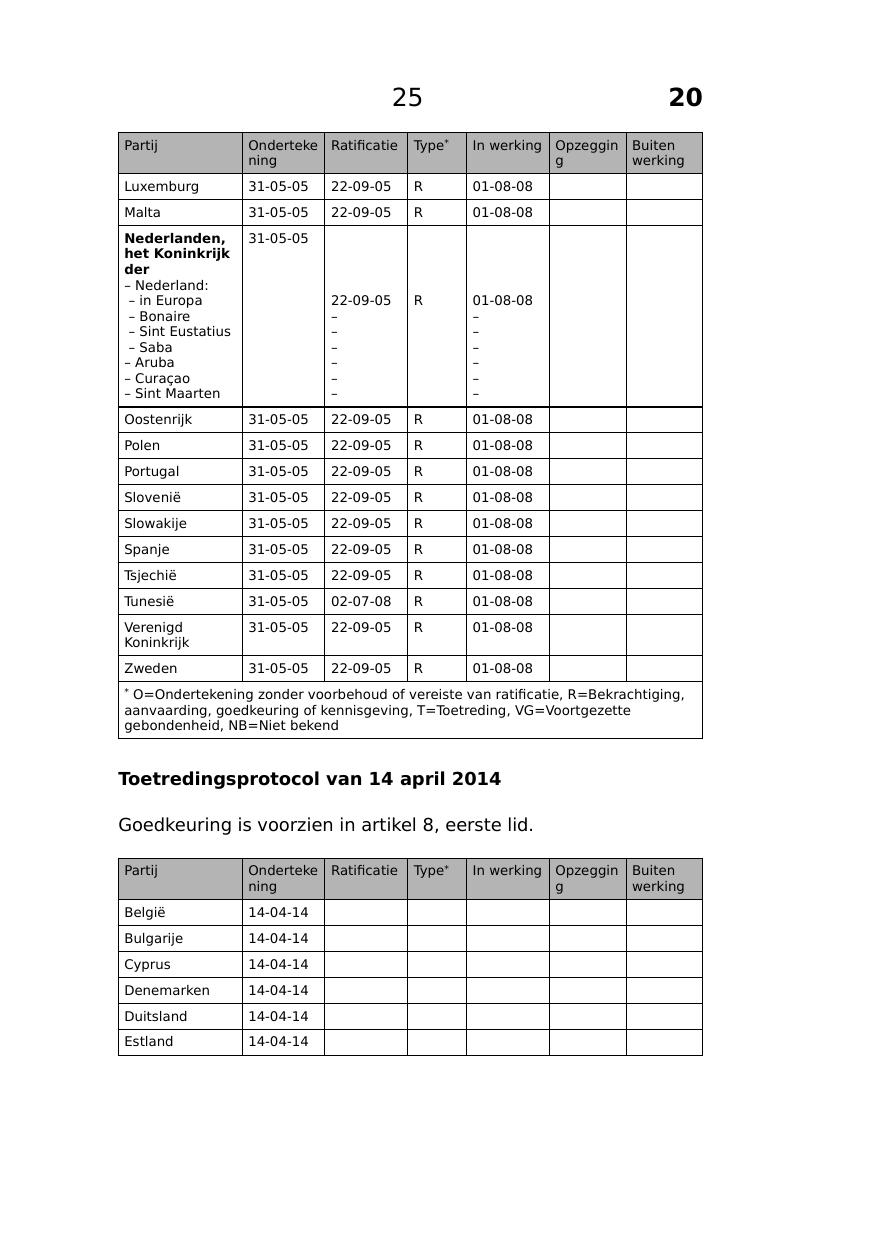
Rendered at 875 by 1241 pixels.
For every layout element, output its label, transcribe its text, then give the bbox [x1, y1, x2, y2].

table_cell – Sint Maarten [119, 386, 242, 406]
table_cell 31-05-05 [243, 226, 324, 277]
table_cell [550, 433, 626, 458]
table_cell [243, 371, 324, 386]
table_cell [627, 511, 702, 536]
table_cell [325, 226, 407, 277]
table_cell R [408, 459, 466, 484]
table_cell – [325, 309, 407, 324]
table_cell Tsjechië [119, 563, 242, 588]
table_cell 14-04-14 [243, 1030, 324, 1055]
table_cell [627, 485, 702, 510]
table_cell [627, 952, 702, 977]
table_cell 22-09-05 [325, 408, 407, 432]
table_cell Estland [119, 1030, 242, 1055]
table_cell [627, 309, 702, 324]
table_cell [627, 1030, 702, 1055]
table_cell 02-07-08 [325, 589, 407, 614]
table_cell 14-04-14 [243, 1004, 324, 1029]
table_cell 01-08-08 [467, 563, 549, 588]
table_cell [243, 340, 324, 355]
table_cell R [408, 174, 466, 199]
table_cell [550, 386, 626, 406]
table_cell [408, 1004, 466, 1029]
table_header Partij [119, 133, 242, 173]
table_header Opzegging [550, 133, 626, 173]
table_cell 01-08-08 [467, 408, 549, 432]
table_cell – Bonaire [119, 309, 242, 324]
table_cell [550, 200, 626, 225]
table_header Type* [408, 133, 466, 173]
table_cell [550, 952, 626, 977]
table_cell 31-05-05 [243, 563, 324, 588]
table_cell * O=Ondertekening zonder voorbehoud of vereiste van ratificatie, R=Bekrachtiging, aanvaarding, goedkeuring of kennisgeving, T=Toetreding, VG=Voortgezette gebondenheid, NB=Niet bekend [119, 682, 702, 738]
table_cell 01-08-08 [467, 459, 549, 484]
table_cell [467, 278, 549, 293]
table_cell [627, 656, 702, 681]
table_header In werking [467, 133, 549, 173]
table_cell [627, 324, 702, 339]
table_cell 22-09-05 [325, 293, 407, 308]
subtitle Toetredingsprotocol van 14 april 2014 [118, 769, 703, 790]
table_header Ondertekening [243, 859, 324, 899]
table_cell [627, 355, 702, 371]
table_cell [550, 926, 626, 951]
table_cell – [467, 371, 549, 386]
table_cell R [408, 433, 466, 458]
table_cell [243, 278, 324, 293]
table_cell R [408, 511, 466, 536]
table_cell – Nederland: [119, 278, 242, 293]
table_cell [467, 1030, 549, 1055]
table_cell Oostenrijk [119, 408, 242, 432]
table_cell 22-09-05 [325, 433, 407, 458]
table_cell 01-08-08 [467, 615, 549, 655]
table_cell Duitsland [119, 1004, 242, 1029]
table_cell R [408, 408, 466, 432]
table_cell [550, 226, 626, 277]
table_cell – [325, 355, 407, 371]
table_cell 31-05-05 [243, 615, 324, 655]
table_cell Luxemburg [119, 174, 242, 199]
table_cell [627, 615, 702, 655]
table_cell [243, 293, 324, 308]
table_cell [467, 978, 549, 1003]
table_cell [325, 952, 407, 977]
table_cell 01-08-08 [467, 537, 549, 562]
table_cell Polen [119, 433, 242, 458]
table_cell 31-05-05 [243, 433, 324, 458]
table_cell Nederlanden, het Koninkrijk der [119, 226, 242, 277]
table_cell 01-08-08 [467, 511, 549, 536]
table_cell 01-08-08 [467, 174, 549, 199]
table_cell 22-09-05 [325, 563, 407, 588]
table_cell [408, 340, 466, 355]
table_cell België [119, 900, 242, 925]
table_cell 22-09-05 [325, 485, 407, 510]
table_cell [408, 952, 466, 977]
table_cell R [408, 537, 466, 562]
table_cell 31-05-05 [243, 511, 324, 536]
table_cell 31-05-05 [243, 589, 324, 614]
table_cell [408, 926, 466, 951]
table_cell [627, 408, 702, 432]
table_cell 31-05-05 [243, 408, 324, 432]
table_cell [408, 371, 466, 386]
table_cell [627, 459, 702, 484]
table_cell [627, 589, 702, 614]
table_cell [627, 386, 702, 406]
table_cell [243, 309, 324, 324]
table_cell 14-04-14 [243, 900, 324, 925]
table_cell 01-08-08 [467, 656, 549, 681]
table_cell [467, 900, 549, 925]
table_cell Malta [119, 200, 242, 225]
table_cell Zweden [119, 656, 242, 681]
table_cell [408, 278, 466, 293]
table_cell – in Europa [119, 293, 242, 308]
table_cell [408, 355, 466, 371]
table_cell [550, 978, 626, 1003]
table_cell [408, 226, 466, 277]
table_cell [550, 1004, 626, 1029]
table_cell [467, 226, 549, 277]
table_cell [243, 324, 324, 339]
table_cell R [408, 293, 466, 308]
table_cell 01-08-08 [467, 485, 549, 510]
table_cell 01-08-08 [467, 293, 549, 308]
table_cell [550, 459, 626, 484]
table_cell – Aruba [119, 355, 242, 371]
table_cell [550, 309, 626, 324]
table_cell 14-04-14 [243, 978, 324, 1003]
table_cell [627, 371, 702, 386]
table_cell [243, 386, 324, 406]
table_cell [243, 355, 324, 371]
table_cell R [408, 656, 466, 681]
table_cell 22-09-05 [325, 537, 407, 562]
table_cell – [467, 386, 549, 406]
table_cell [550, 278, 626, 293]
table_cell [325, 926, 407, 951]
table_cell [550, 293, 626, 308]
table_header Ratificatie [325, 133, 407, 173]
table_cell – [467, 309, 549, 324]
table_cell [550, 589, 626, 614]
table_cell Tunesië [119, 589, 242, 614]
table_cell [325, 978, 407, 1003]
table_cell [408, 309, 466, 324]
table_cell Portugal [119, 459, 242, 484]
table_cell 22-09-05 [325, 174, 407, 199]
table_cell – Curaçao [119, 371, 242, 386]
table_cell – Saba [119, 340, 242, 355]
table_cell [627, 278, 702, 293]
table_cell Spanje [119, 537, 242, 562]
table_cell [550, 340, 626, 355]
table_cell 22-09-05 [325, 459, 407, 484]
table_cell [325, 1030, 407, 1055]
table_cell [627, 174, 702, 199]
table_cell [325, 278, 407, 293]
table_cell R [408, 485, 466, 510]
table_cell 14-04-14 [243, 952, 324, 977]
table_cell [627, 563, 702, 588]
table_cell [627, 226, 702, 277]
table_cell [467, 926, 549, 951]
table_cell [408, 386, 466, 406]
table_cell 31-05-05 [243, 656, 324, 681]
table_header In werking [467, 859, 549, 899]
table_cell [627, 433, 702, 458]
table_cell [550, 900, 626, 925]
table_cell [627, 340, 702, 355]
table_cell [550, 537, 626, 562]
table_cell [408, 978, 466, 1003]
table_cell R [408, 589, 466, 614]
table_cell 22-09-05 [325, 656, 407, 681]
table_cell 14-04-14 [243, 926, 324, 951]
table_cell [627, 900, 702, 925]
table_cell R [408, 563, 466, 588]
table_cell Cyprus [119, 952, 242, 977]
table_cell – [467, 355, 549, 371]
table_cell Bulgarije [119, 926, 242, 951]
table_cell Slovenië [119, 485, 242, 510]
table_cell [325, 1004, 407, 1029]
text Goedkeuring is voorzien in artikel 8, eerste lid. [118, 815, 703, 836]
table_cell [467, 1004, 549, 1029]
table_header Opzegging [550, 859, 626, 899]
table_cell [467, 952, 549, 977]
table_cell [627, 978, 702, 1003]
table_cell [550, 408, 626, 432]
table_cell – [467, 324, 549, 339]
table_cell – [325, 324, 407, 339]
table_header Buiten werking [627, 859, 702, 899]
table_header Partij [119, 859, 242, 899]
table_cell [325, 900, 407, 925]
table_cell 31-05-05 [243, 485, 324, 510]
table_cell [550, 1030, 626, 1055]
table_cell 22-09-05 [325, 511, 407, 536]
table_cell 31-05-05 [243, 174, 324, 199]
table_cell 22-09-05 [325, 200, 407, 225]
table_cell [550, 485, 626, 510]
table_cell [550, 656, 626, 681]
table_header Type* [408, 859, 466, 899]
table_cell 31-05-05 [243, 200, 324, 225]
table_cell [550, 563, 626, 588]
table_cell – [325, 340, 407, 355]
table_header Ondertekening [243, 133, 324, 173]
table_cell [408, 1030, 466, 1055]
table_cell [550, 324, 626, 339]
table_cell [627, 293, 702, 308]
table_cell 01-08-08 [467, 433, 549, 458]
table_cell [408, 324, 466, 339]
table_cell – [325, 371, 407, 386]
table_cell [550, 511, 626, 536]
table_cell Verenigd Koninkrijk [119, 615, 242, 655]
table_cell [550, 371, 626, 386]
table_cell R [408, 615, 466, 655]
table_header Buiten werking [627, 133, 702, 173]
table_cell – [467, 340, 549, 355]
table_cell [550, 615, 626, 655]
table_cell 31-05-05 [243, 459, 324, 484]
table_cell R [408, 200, 466, 225]
table_cell 01-08-08 [467, 200, 549, 225]
table_cell 31-05-05 [243, 537, 324, 562]
table_cell Slowakije [119, 511, 242, 536]
table_header Ratificatie [325, 859, 407, 899]
table_cell [408, 900, 466, 925]
table_cell 22-09-05 [325, 615, 407, 655]
table_cell – [325, 386, 407, 406]
table_cell [627, 200, 702, 225]
table_cell [627, 1004, 702, 1029]
table_cell [550, 355, 626, 371]
table_cell Denemarken [119, 978, 242, 1003]
table_cell [550, 174, 626, 199]
table_cell [627, 926, 702, 951]
table_cell 01-08-08 [467, 589, 549, 614]
table_cell [627, 537, 702, 562]
table_cell – Sint Eustatius [119, 324, 242, 339]
